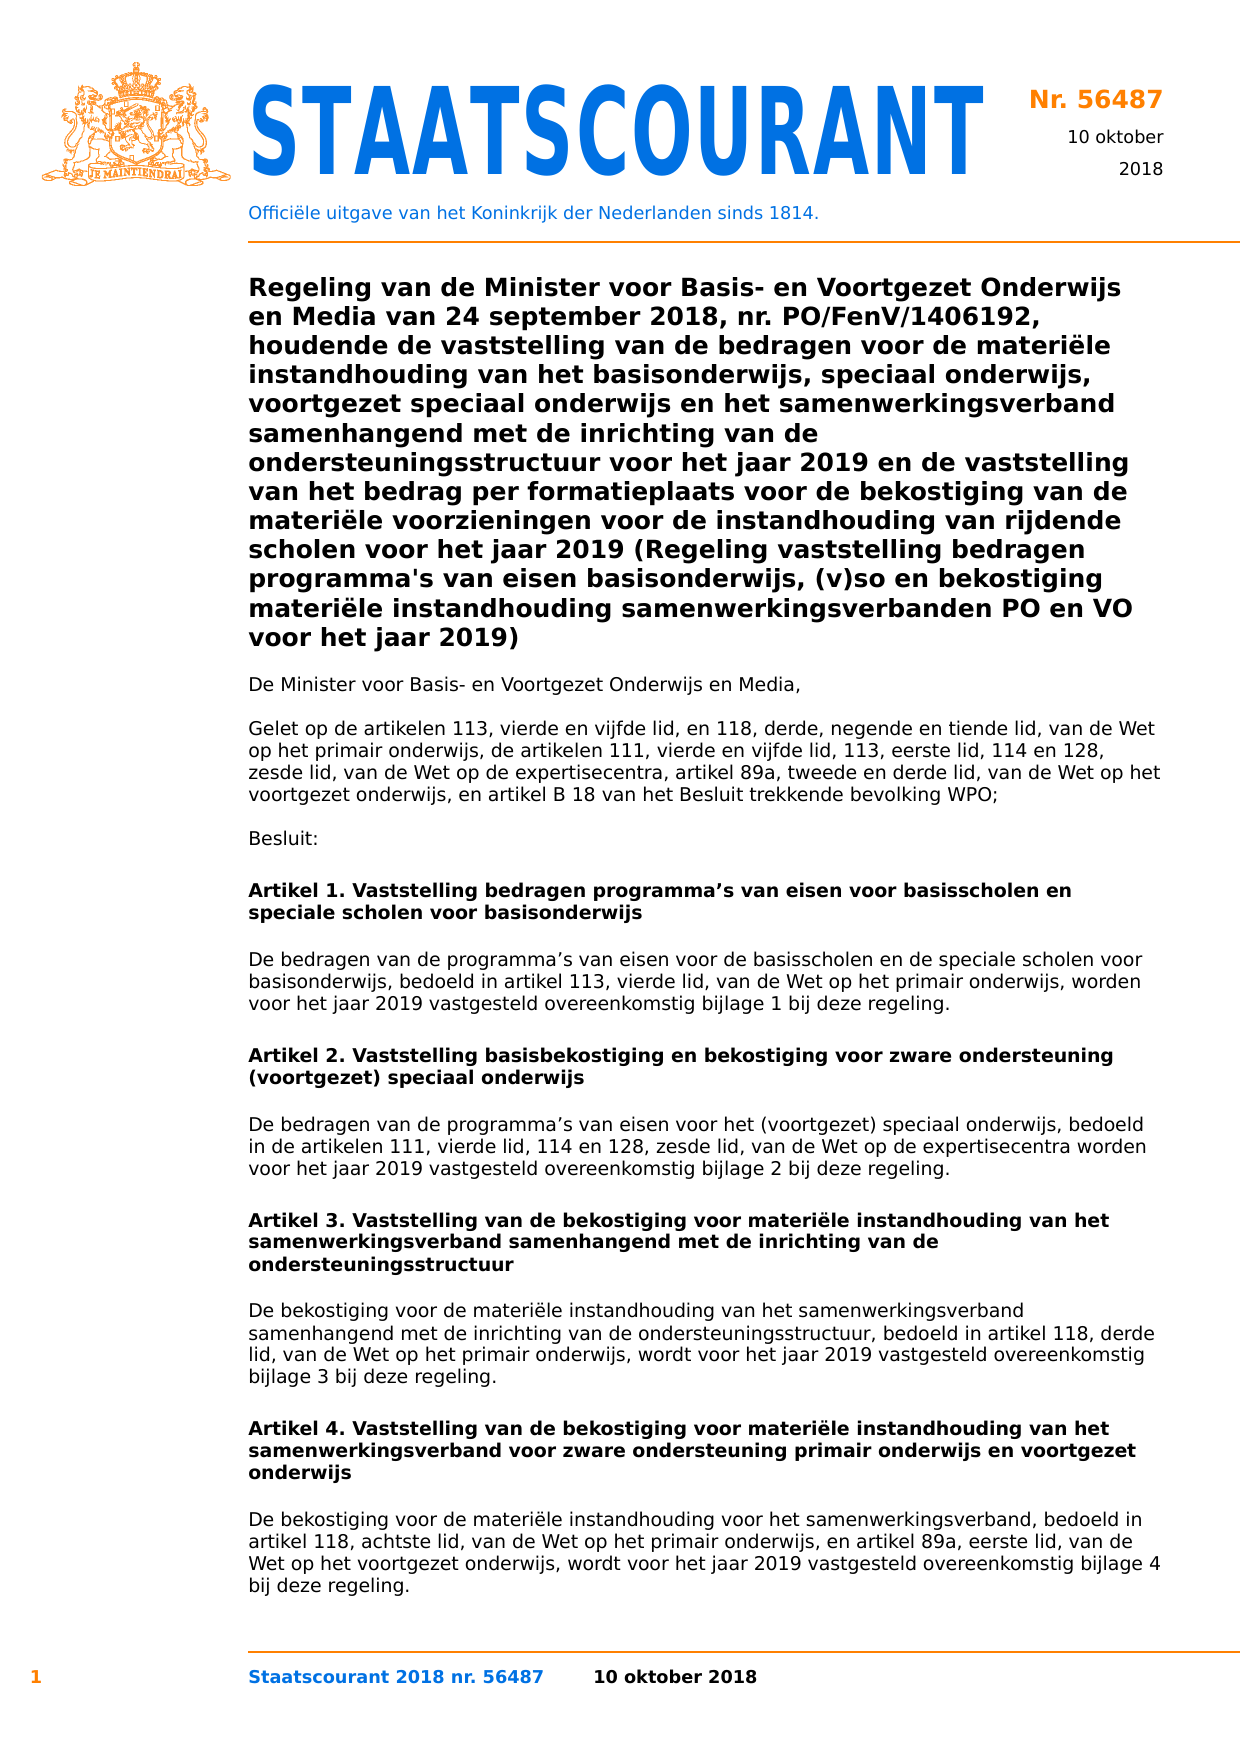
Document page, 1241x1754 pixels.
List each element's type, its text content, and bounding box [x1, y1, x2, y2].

text Gelet op de artikelen 113, vierde en vijfde lid, en 118, derde, negende en tiende lid, van de Wet op het primair onderwijs, de artikelen 111, vierde en vijfde lid, 113, eerste lid, 114 en 128, zesde lid, van de Wet op de expertisecentra, artikel 89a, tweede en derde lid, van de Wet op het voortgezet onderwijs, en artikel B 18 van het Besluit trekkende bevolking WPO; [248, 718, 1163, 806]
text De bekostiging voor de materiële instandhouding van het samenwerkingsverband samenhangend met de inrichting van de ondersteuningsstructuur, bedoeld in artikel 118, derde lid, van de Wet op het primair onderwijs, wordt voor het jaar 2019 vastgesteld overeenkomstig bijlage 3 bij deze regeling. [248, 1300, 1163, 1388]
table_header [25, 62, 248, 241]
subtitle Artikel 4. Vaststelling van de bekostiging voor materiële instandhouding van het samenwerkingsverband voor zware ondersteuning primair onderwijs en voortgezet onderwijs [248, 1418, 1163, 1484]
subtitle Regeling van de Minister voor Basis- en Voortgezet Onderwijs en Media van 24 september 2018, nr. PO/FenV/1406192, houdende de vaststelling van de bedragen voor de materiële instandhouding van het basisonderwijs, speciaal onderwijs, voortgezet speciaal onderwijs en het samenwerkingsverband samenhangend met de inrichting van de ondersteuningsstructuur voor het jaar 2019 en de vaststelling van het bedrag per formatieplaats voor de bekostiging van de materiële voorzieningen voor de instandhouding van rijdende scholen voor het jaar 2019 (Regeling vaststelling bedragen programma's van eisen basisonderwijs, (v)so en bekostiging materiële instandhouding samenwerkingsverbanden PO en VO voor het jaar 2019) [248, 273, 1163, 652]
text De bedragen van de programma’s van eisen voor de basisscholen en de speciale scholen voor basisonderwijs, bedoeld in artikel 113, vierde lid, van de Wet op het primair onderwijs, worden voor het jaar 2019 vastgesteld overeenkomstig bijlage 1 bij deze regeling. [248, 949, 1163, 1014]
table_cell 2018 [998, 153, 1240, 203]
subtitle Artikel 2. Vaststelling basisbekostiging en bekostiging voor zware ondersteuning (voortgezet) speciaal onderwijs [248, 1044, 1163, 1088]
picture [41, 62, 231, 186]
text De bekostiging voor de materiële instandhouding voor het samenwerkingsverband, bedoeld in artikel 118, achtste lid, van de Wet op het primair onderwijs, en artikel 89a, eerste lid, van de Wet op het voortgezet onderwijs, wordt voor het jaar 2019 vastgesteld overeenkomstig bijlage 4 bij deze regeling. [248, 1509, 1163, 1597]
table_cell Officiële uitgave van het Koninkrijk der Nederlanden sinds 1814. [248, 203, 1240, 241]
subtitle Artikel 1. Vaststelling bedragen programma’s van eisen voor basisscholen en speciale scholen voor basisonderwijs [248, 880, 1163, 924]
text De Minister voor Basis- en Voortgezet Onderwijs en Media, [248, 674, 1163, 696]
text De bedragen van de programma’s van eisen voor het (voortgezet) speciaal onderwijs, bedoeld in de artikelen 111, vierde lid, 114 en 128, zesde lid, van de Wet op de expertisecentra worden voor het jaar 2019 vastgesteld overeenkomstig bijlage 2 bij deze regeling. [248, 1113, 1163, 1179]
table_header Nr. 56487 [998, 62, 1240, 121]
text Besluit: [248, 828, 1163, 850]
table_header STAATSCOURANT [248, 62, 998, 203]
subtitle Artikel 3. Vaststelling van de bekostiging voor materiële instandhouding van het samenwerkingsverband samenhangend met de inrichting van de ondersteuningsstructuur [248, 1209, 1163, 1275]
table_cell 10 oktober [998, 121, 1240, 153]
